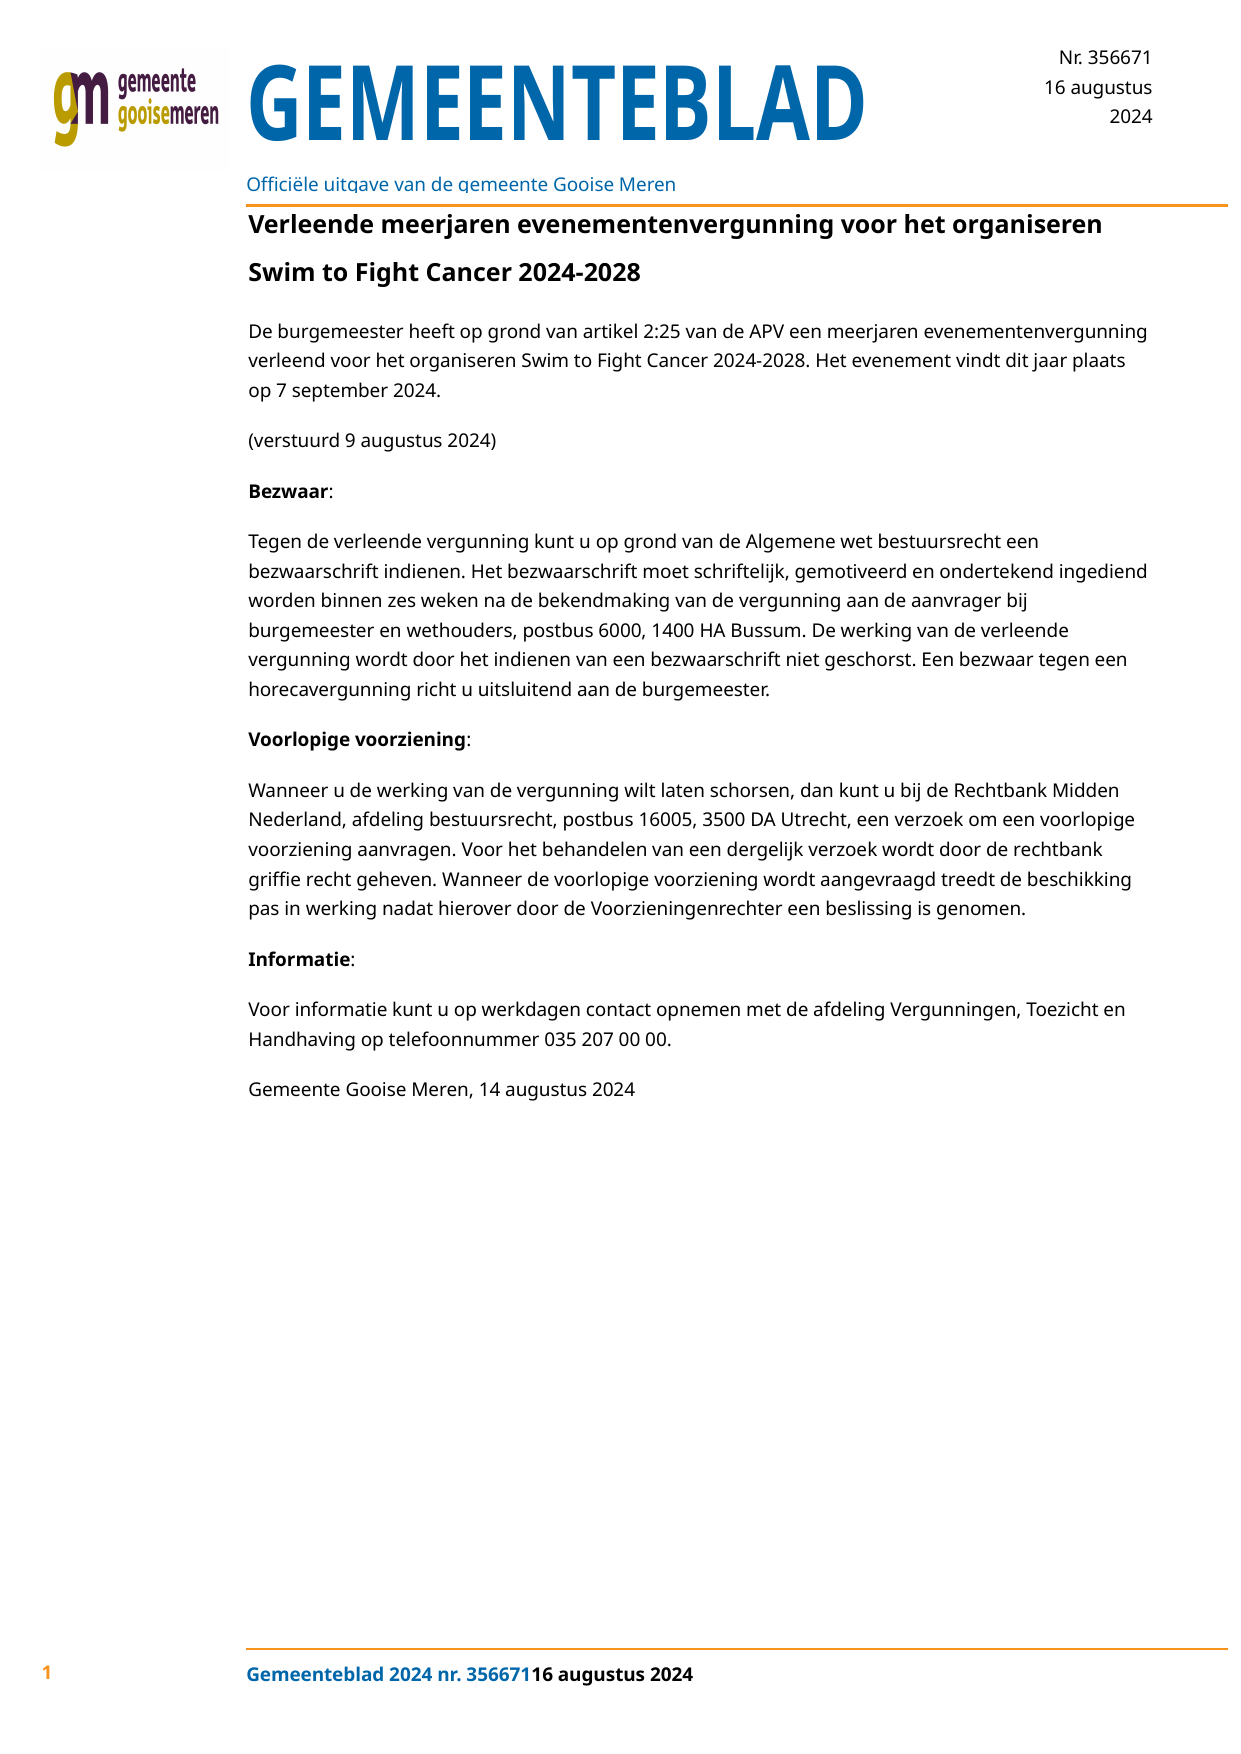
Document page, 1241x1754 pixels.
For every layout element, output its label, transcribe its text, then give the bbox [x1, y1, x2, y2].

text (verstuurd 9 augustus 2024) [248, 427, 1152, 453]
text Gemeente Gooise Meren, 14 augustus 2024 [248, 1076, 1152, 1102]
text Bezwaar: [248, 478, 1152, 504]
picture [41, 47, 231, 172]
text Verleende meerjaren evenementenvergunning voor het organiseren Swim to Fight Cancer 2024-2028 [248, 207, 1152, 288]
text Informatie: [248, 946, 1152, 972]
text De burgemeester heeft op grond van artikel 2:25 van de APV een meerjaren evenementenvergunning verleend voor het organiseren Swim to Fight Cancer 2024-2028. Het evenement vindt dit jaar plaats op 7 september 2024. [248, 318, 1152, 403]
text Voorlopige voorziening: [248, 727, 1152, 752]
text Wanneer u de werking van de vergunning wilt laten schorsen, dan kunt u bij de Rechtbank Midden Nederland, afdeling bestuursrecht, postbus 16005, 3500 DA Utrecht, een verzoek om een voorlopige voorziening aanvragen. Voor het behandelen van een dergelijk verzoek wordt door de rechtbank griffie recht geheven. Wanneer de voorlopige voorziening wordt aangevraagd treedt de beschikking pas in werking nadat hierover door de Voorzieningenrechter een beslissing is genomen. [248, 777, 1152, 921]
text Voor informatie kunt u op werkdagen contact opnemen met de afdeling Vergunningen, Toezicht en Handhaving op telefoonnummer 035 207 00 00. [248, 996, 1152, 1052]
text Tegen de verleende vergunning kunt u op grond van de Algemene wet bestuursrecht een bezwaarschrift indienen. Het bezwaarschrift moet schriftelijk, gemotiveerd en ondertekend ingediend worden binnen zes weken na de bekendmaking van de vergunning aan de aanvrager bij burgemeester en wethouders, postbus 6000, 1400 HA Bussum. De werking van de verleende vergunning wordt door het indienen van een bezwaarschrift niet geschorst. Een bezwaar tegen een horecavergunning richt u uitsluitend aan de burgemeester. [248, 528, 1152, 702]
